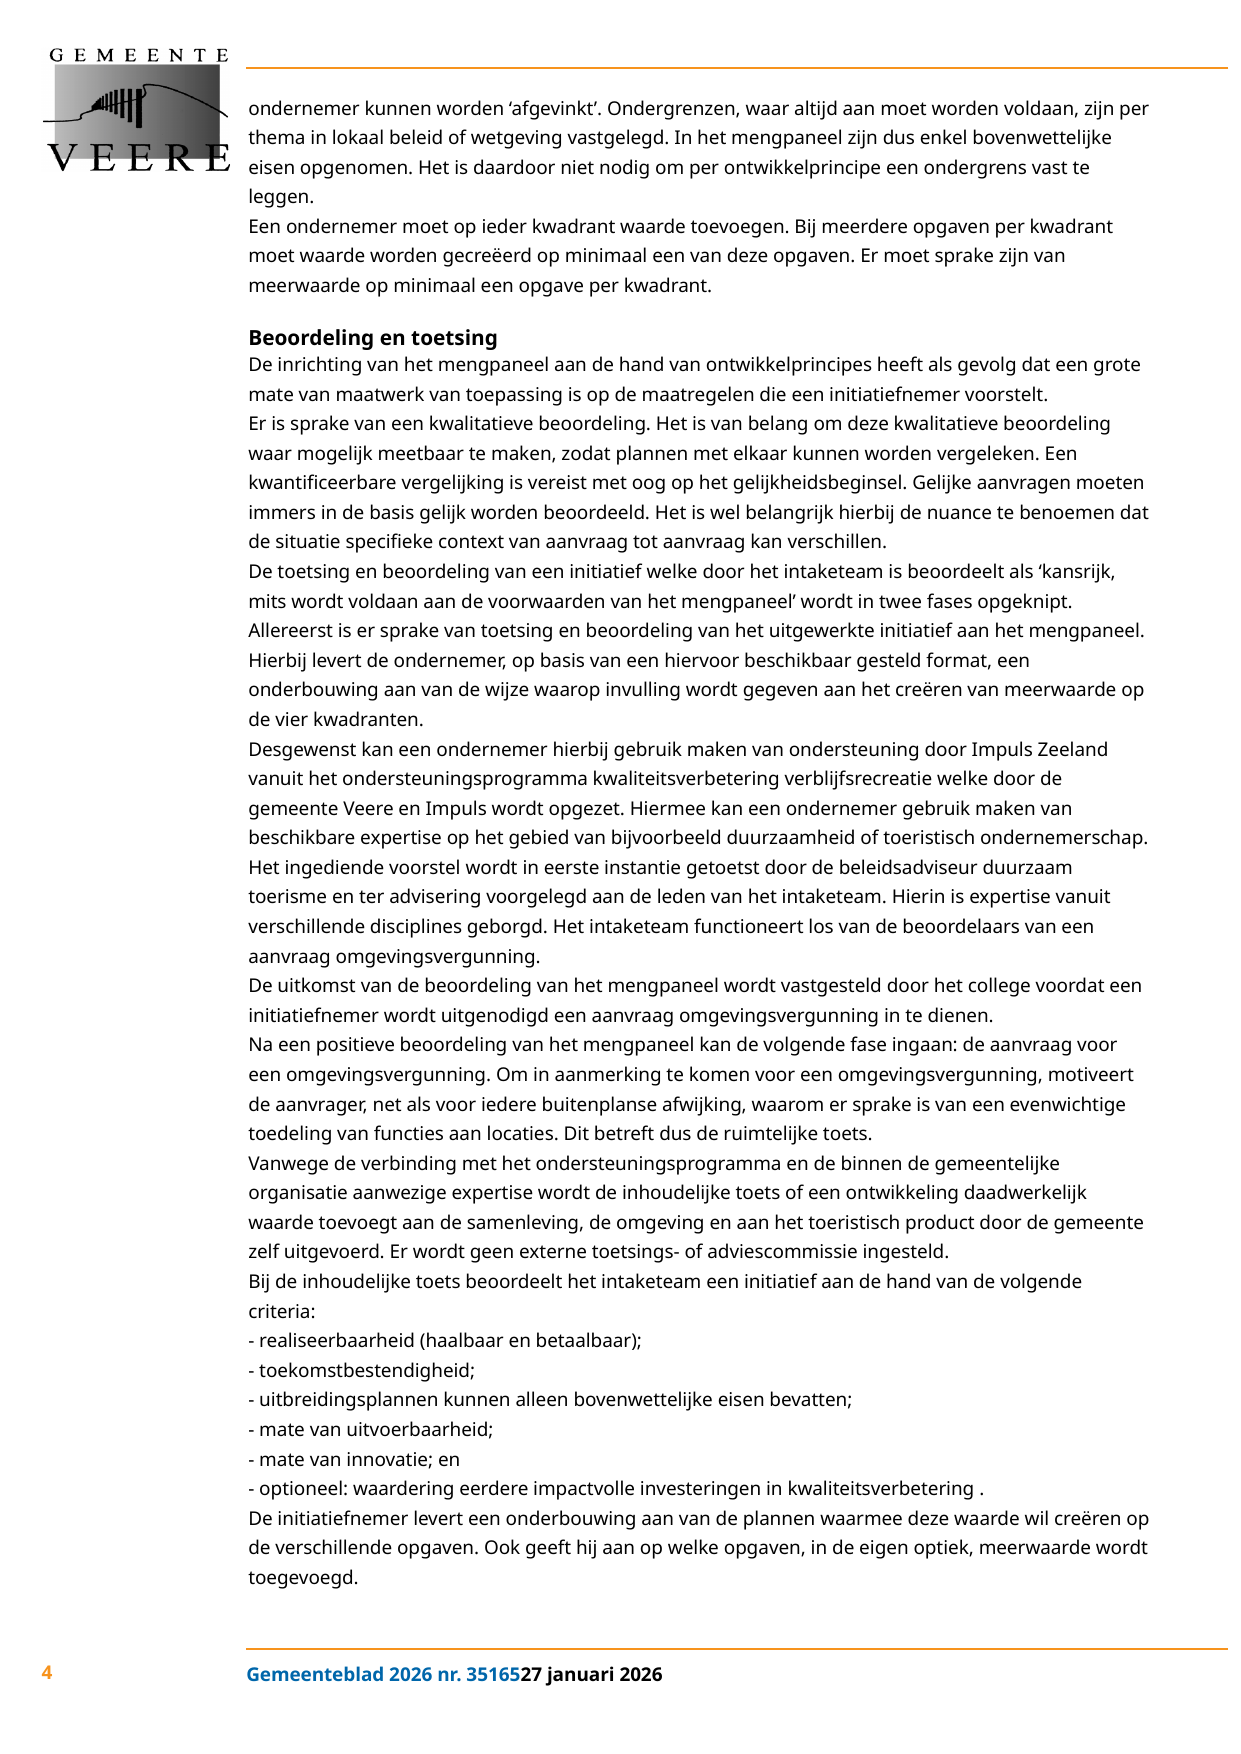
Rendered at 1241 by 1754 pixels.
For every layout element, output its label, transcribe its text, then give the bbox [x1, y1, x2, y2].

text De toetsing en beoordeling van een initiatief welke door het intaketeam is beoordeelt als ‘kansrijk, mits wordt voldaan aan de voorwaarden van het mengpaneel’ wordt in twee fases opgeknipt. Allereerst is er sprake van toetsing en beoordeling van het uitgewerkte initiatief aan het mengpaneel. Hierbij levert de ondernemer, op basis van een hiervoor beschikbaar gesteld format, een onderbouwing aan van de wijze waarop invulling wordt gegeven aan het creëren van meerwaarde op de vier kwadranten. [248, 558, 1152, 732]
text - mate van innovatie; en [248, 1446, 1152, 1471]
text Een ondernemer moet op ieder kwadrant waarde toevoegen. Bij meerdere opgaven per kwadrant moet waarde worden gecreëerd op minimaal een van deze opgaven. Er moet sprake zijn van meerwaarde op minimaal een opgave per kwadrant. [248, 213, 1152, 298]
text Na een positieve beoordeling van het mengpaneel kan de volgende fase ingaan: de aanvraag voor een omgevingsvergunning. Om in aanmerking te komen voor een omgevingsvergunning, motiveert de aanvrager, net als voor iedere buitenplanse afwijking, waarom er sprake is van een evenwichtige toedeling van functies aan locaties. Dit betreft dus de ruimtelijke toets. [248, 1032, 1152, 1146]
text - mate van uitvoerbaarheid; [248, 1416, 1152, 1442]
text - toekomstbestendigheid; [248, 1357, 1152, 1383]
text Vanwege de verbinding met het ondersteuningsprogramma en de binnen de gemeentelijke organisatie aanwezige expertise wordt de inhoudelijke toets of een ontwikkeling daadwerkelijk waarde toevoegt aan de samenleving, de omgeving en aan het toeristisch product door de gemeente zelf uitgevoerd. Er wordt geen externe toetsings- of adviescommissie ingesteld. [248, 1150, 1152, 1264]
text - uitbreidingsplannen kunnen alleen bovenwettelijke eisen bevatten; [248, 1387, 1152, 1412]
text - optioneel: waardering eerdere impactvolle investeringen in kwaliteitsverbetering . [248, 1475, 1152, 1501]
text De initiatiefnemer levert een onderbouwing aan van de plannen waarmee deze waarde wil creëren op de verschillende opgaven. Ook geeft hij aan op welke opgaven, in de eigen optiek, meerwaarde wordt toegevoegd. [248, 1505, 1152, 1590]
picture [41, 47, 231, 172]
text Bij de inhoudelijke toets beoordeelt het intaketeam een initiatief aan de hand van de volgende criteria: [248, 1268, 1152, 1323]
text Beoordeling en toetsing [248, 323, 1152, 351]
text Het ingediende voorstel wordt in eerste instantie getoetst door de beleidsadviseur duurzaam toerisme en ter advisering voorgelegd aan de leden van het intaketeam. Hierin is expertise vanuit verschillende disciplines geborgd. Het intaketeam functioneert los van de beoordelaars van een aanvraag omgevingsvergunning. [248, 854, 1152, 968]
text Er is sprake van een kwalitatieve beoordeling. Het is van belang om deze kwalitatieve beoordeling waar mogelijk meetbaar te maken, zodat plannen met elkaar kunnen worden vergeleken. Een kwantificeerbare vergelijking is vereist met oog op het gelijkheidsbeginsel. Gelijke aanvragen moeten immers in de basis gelijk worden beoordeeld. Het is wel belangrijk hierbij de nuance te benoemen dat de situatie specifieke context van aanvraag tot aanvraag kan verschillen. [248, 410, 1152, 554]
text - realiseerbaarheid (haalbaar en betaalbaar); [248, 1327, 1152, 1353]
text De inrichting van het mengpaneel aan de hand van ontwikkelprincipes heeft als gevolg dat een grote mate van maatwerk van toepassing is op de maatregelen die een initiatiefnemer voorstelt. [248, 351, 1152, 406]
text Desgewenst kan een ondernemer hierbij gebruik maken van ondersteuning door Impuls Zeeland vanuit het ondersteuningsprogramma kwaliteitsverbetering verblijfsrecreatie welke door de gemeente Veere en Impuls wordt opgezet. Hiermee kan een ondernemer gebruik maken van beschikbare expertise op het gebied van bijvoorbeeld duurzaamheid of toeristisch ondernemerschap. [248, 736, 1152, 850]
text ondernemer kunnen worden ‘afgevinkt’. Ondergrenzen, waar altijd aan moet worden voldaan, zijn per thema in lokaal beleid of wetgeving vastgelegd. In het mengpaneel zijn dus enkel bovenwettelijke eisen opgenomen. Het is daardoor niet nodig om per ontwikkelprincipe een ondergrens vast te leggen. [248, 95, 1152, 209]
text De uitkomst van de beoordeling van het mengpaneel wordt vastgesteld door het college voordat een initiatiefnemer wordt uitgenodigd een aanvraag omgevingsvergunning in te dienen. [248, 972, 1152, 1028]
